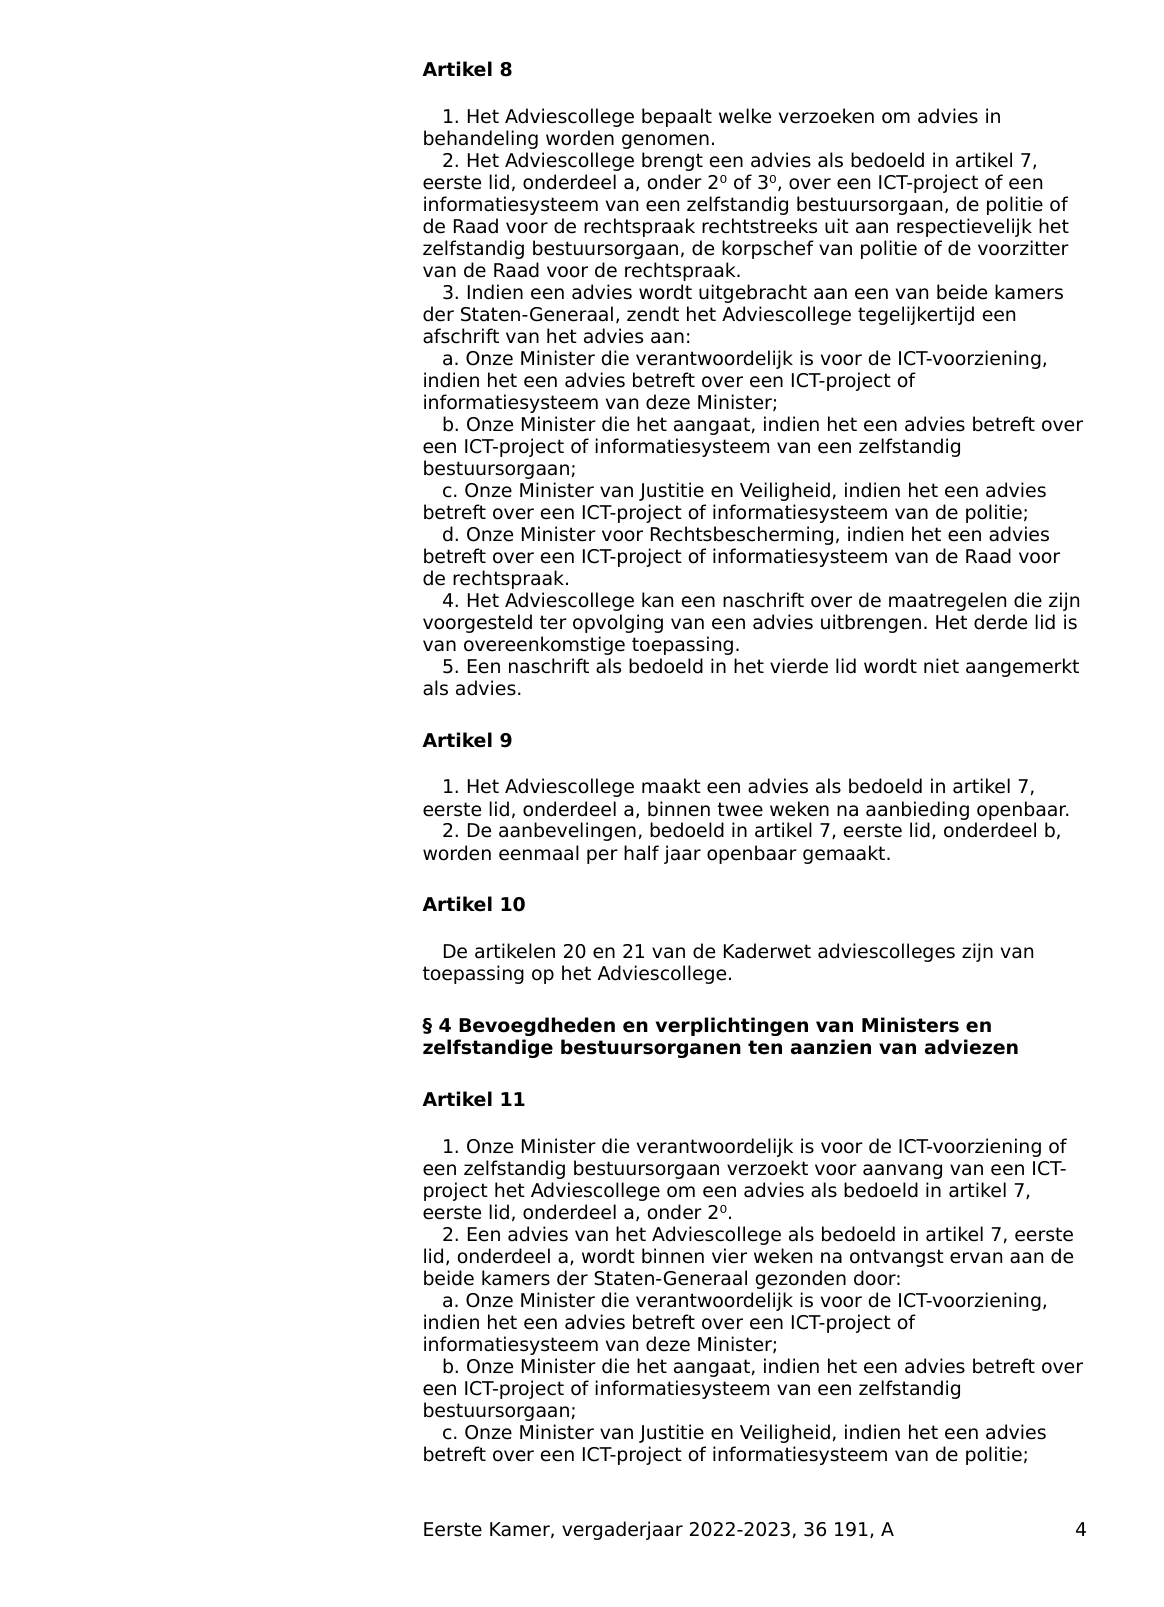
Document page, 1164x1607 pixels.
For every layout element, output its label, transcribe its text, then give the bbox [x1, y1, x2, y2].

text 4. Het Adviescollege kan een naschrift over de maatregelen die zijn voorgesteld ter opvolging van een advies uitbrengen. Het derde lid is van overeenkomstige toepassing. [422, 589, 1087, 656]
text b. Onze Minister die het aangaat, indien het een advies betreft over een ICT-project of informatiesysteem van een zelfstandig bestuursorgaan; [422, 414, 1087, 480]
subtitle Artikel 11 [422, 1089, 1087, 1111]
text 5. Een naschrift als bedoeld in het vierde lid wordt niet aangemerkt als advies. [422, 656, 1087, 699]
text 1. Onze Minister die verantwoordelijk is voor de ICT-voorziening of een zelfstandig bestuursorgaan verzoekt voor aanvang van een ICT-project het Adviescollege om een advies als bedoeld in artikel 7, eerste lid, onderdeel a, onder 2⁰. [422, 1136, 1087, 1224]
subtitle Artikel 9 [422, 729, 1087, 751]
text 2. Een advies van het Adviescollege als bedoeld in artikel 7, eerste lid, onderdeel a, wordt binnen vier weken na ontvangst ervan aan de beide kamers der Staten-Generaal gezonden door: [422, 1224, 1087, 1290]
subtitle § 4 Bevoegdheden en verplichtingen van Ministers en zelfstandige bestuursorganen ten aanzien van adviezen [422, 1015, 1087, 1059]
subtitle Artikel 8 [422, 59, 1087, 81]
text b. Onze Minister die het aangaat, indien het een advies betreft over een ICT-project of informatiesysteem van een zelfstandig bestuursorgaan; [422, 1356, 1087, 1422]
text 3. Indien een advies wordt uitgebracht aan een van beide kamers der Staten-Generaal, zendt het Adviescollege tegelijkertijd een afschrift van het advies aan: [422, 282, 1087, 348]
text 2. Het Adviescollege brengt een advies als bedoeld in artikel 7, eerste lid, onderdeel a, onder 2⁰ of 3⁰, over een ICT-project of een informatiesysteem van een zelfstandig bestuursorgaan, de politie of de Raad voor de rechtspraak rechtstreeks uit aan respectievelijk het zelfstandig bestuursorgaan, de korpschef van politie of de voorzitter van de Raad voor de rechtspraak. [422, 150, 1087, 282]
text a. Onze Minister die verantwoordelijk is voor de ICT-voorziening, indien het een advies betreft over een ICT-project of informatiesysteem van deze Minister; [422, 348, 1087, 414]
text 2. De aanbevelingen, bedoeld in artikel 7, eerste lid, onderdeel b, worden eenmaal per half jaar openbaar gemaakt. [422, 820, 1087, 864]
text 1. Het Adviescollege bepaalt welke verzoeken om advies in behandeling worden genomen. [422, 106, 1087, 150]
text c. Onze Minister van Justitie en Veiligheid, indien het een advies betreft over een ICT-project of informatiesysteem van de politie; [422, 480, 1087, 524]
text 1. Het Adviescollege maakt een advies als bedoeld in artikel 7, eerste lid, onderdeel a, binnen twee weken na aanbieding openbaar. [422, 776, 1087, 820]
text a. Onze Minister die verantwoordelijk is voor de ICT-voorziening, indien het een advies betreft over een ICT-project of informatiesysteem van deze Minister; [422, 1290, 1087, 1356]
text c. Onze Minister van Justitie en Veiligheid, indien het een advies betreft over een ICT-project of informatiesysteem van de politie; [422, 1422, 1087, 1466]
subtitle Artikel 10 [422, 894, 1087, 916]
text De artikelen 20 en 21 van de Kaderwet adviescolleges zijn van toepassing op het Adviescollege. [422, 941, 1087, 985]
text d. Onze Minister voor Rechtsbescherming, indien het een advies betreft over een ICT-project of informatiesysteem van de Raad voor de rechtspraak. [422, 524, 1087, 589]
